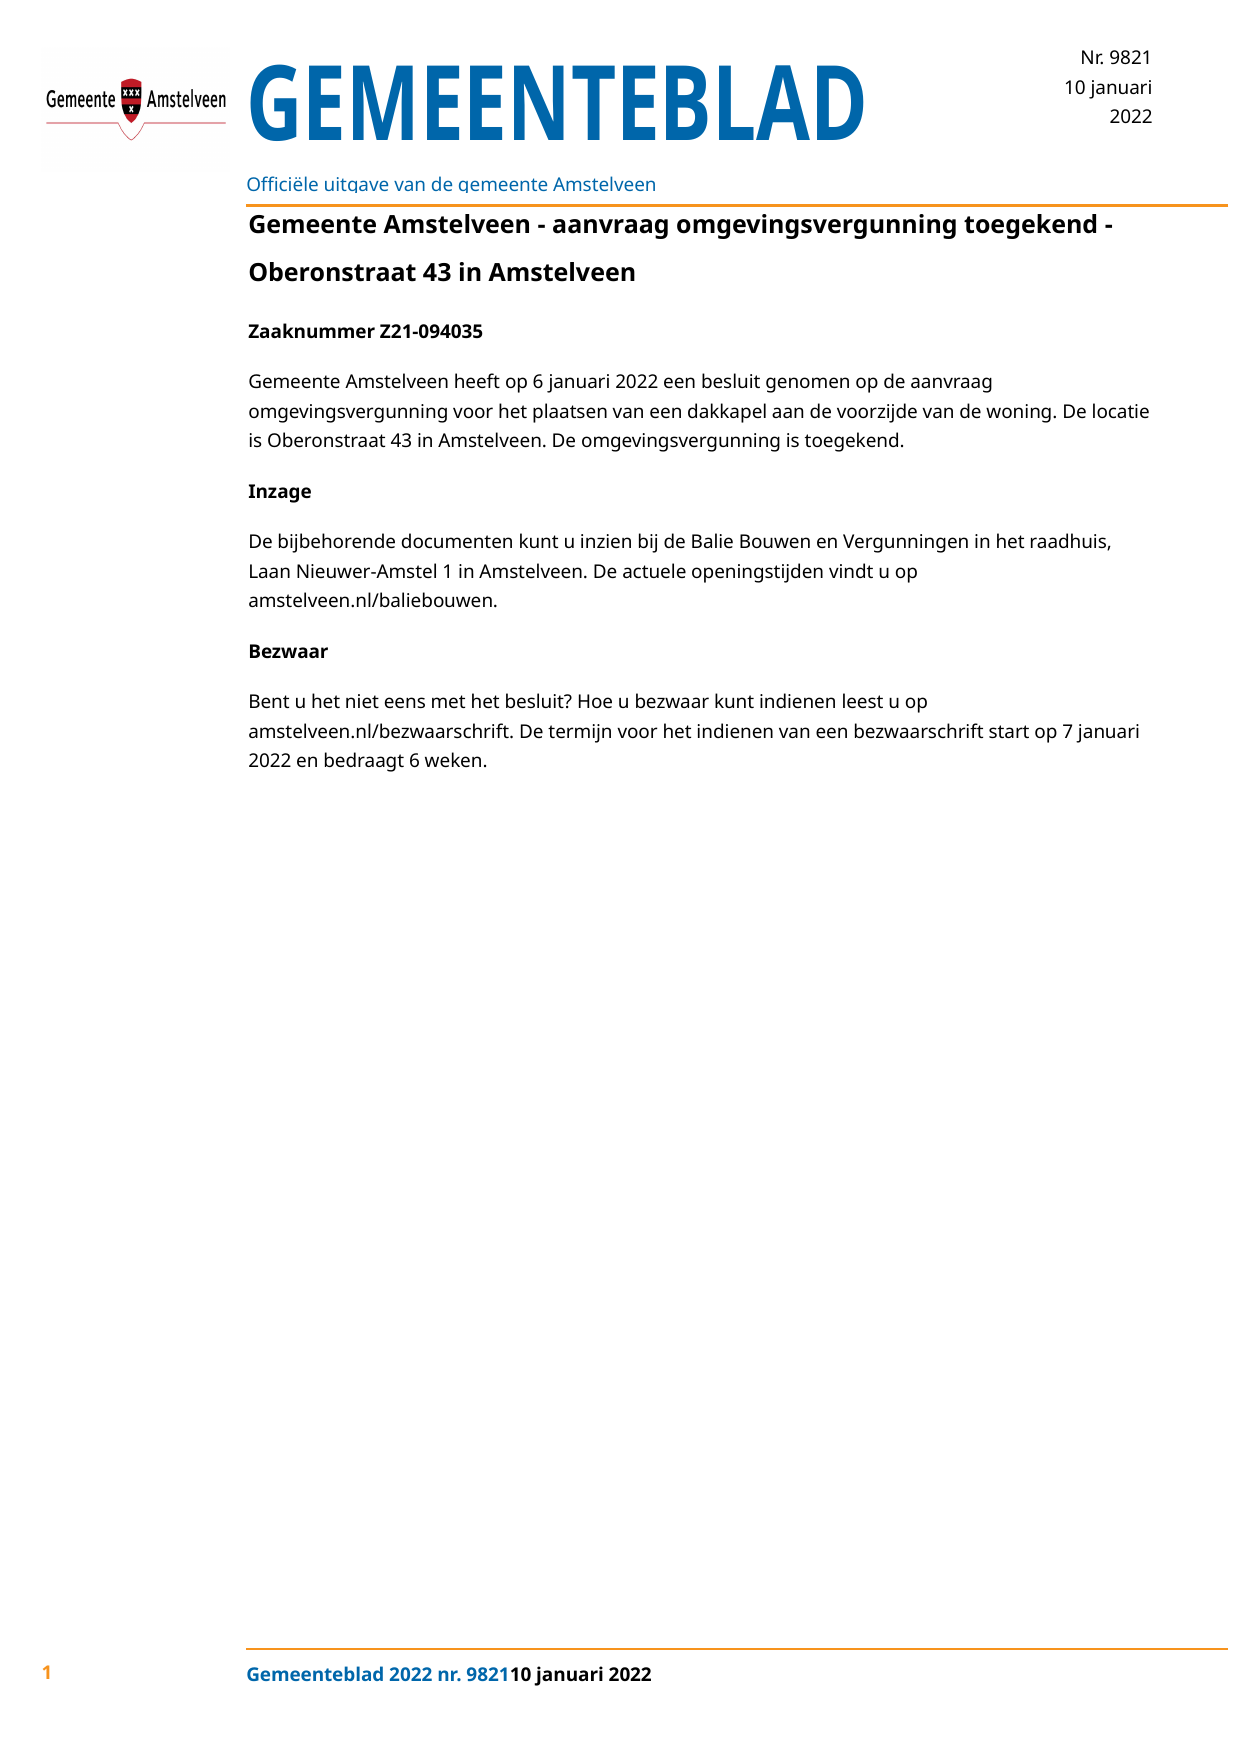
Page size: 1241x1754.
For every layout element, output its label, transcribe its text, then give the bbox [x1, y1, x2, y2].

text Gemeente Amstelveen - aanvraag omgevingsvergunning toegekend - Oberonstraat 43 in Amstelveen [248, 207, 1152, 288]
text Gemeente Amstelveen heeft op 6 januari 2022 een besluit genomen op de aanvraag omgevingsvergunning voor het plaatsen van een dakkapel aan de voorzijde van de woning. De locatie is Oberonstraat 43 in Amstelveen. De omgevingsvergunning is toegekend. [248, 368, 1152, 453]
text De bijbehorende documenten kunt u inzien bij de Balie Bouwen en Vergunningen in het raadhuis, Laan Nieuwer-Amstel 1 in Amstelveen. De actuele openingstijden vindt u op amstelveen.nl/baliebouwen. [248, 528, 1152, 613]
text Zaaknummer Z21-094035 [248, 318, 1152, 344]
text Bezwaar [248, 638, 1152, 664]
picture [41, 47, 231, 172]
text Bent u het niet eens met het besluit? Hoe u bezwaar kunt indienen leest u op amstelveen.nl/bezwaarschrift. De termijn voor het indienen van een bezwaarschrift start op 7 januari 2022 en bedraagt 6 weken. [248, 688, 1152, 773]
text Inzage [248, 478, 1152, 504]
